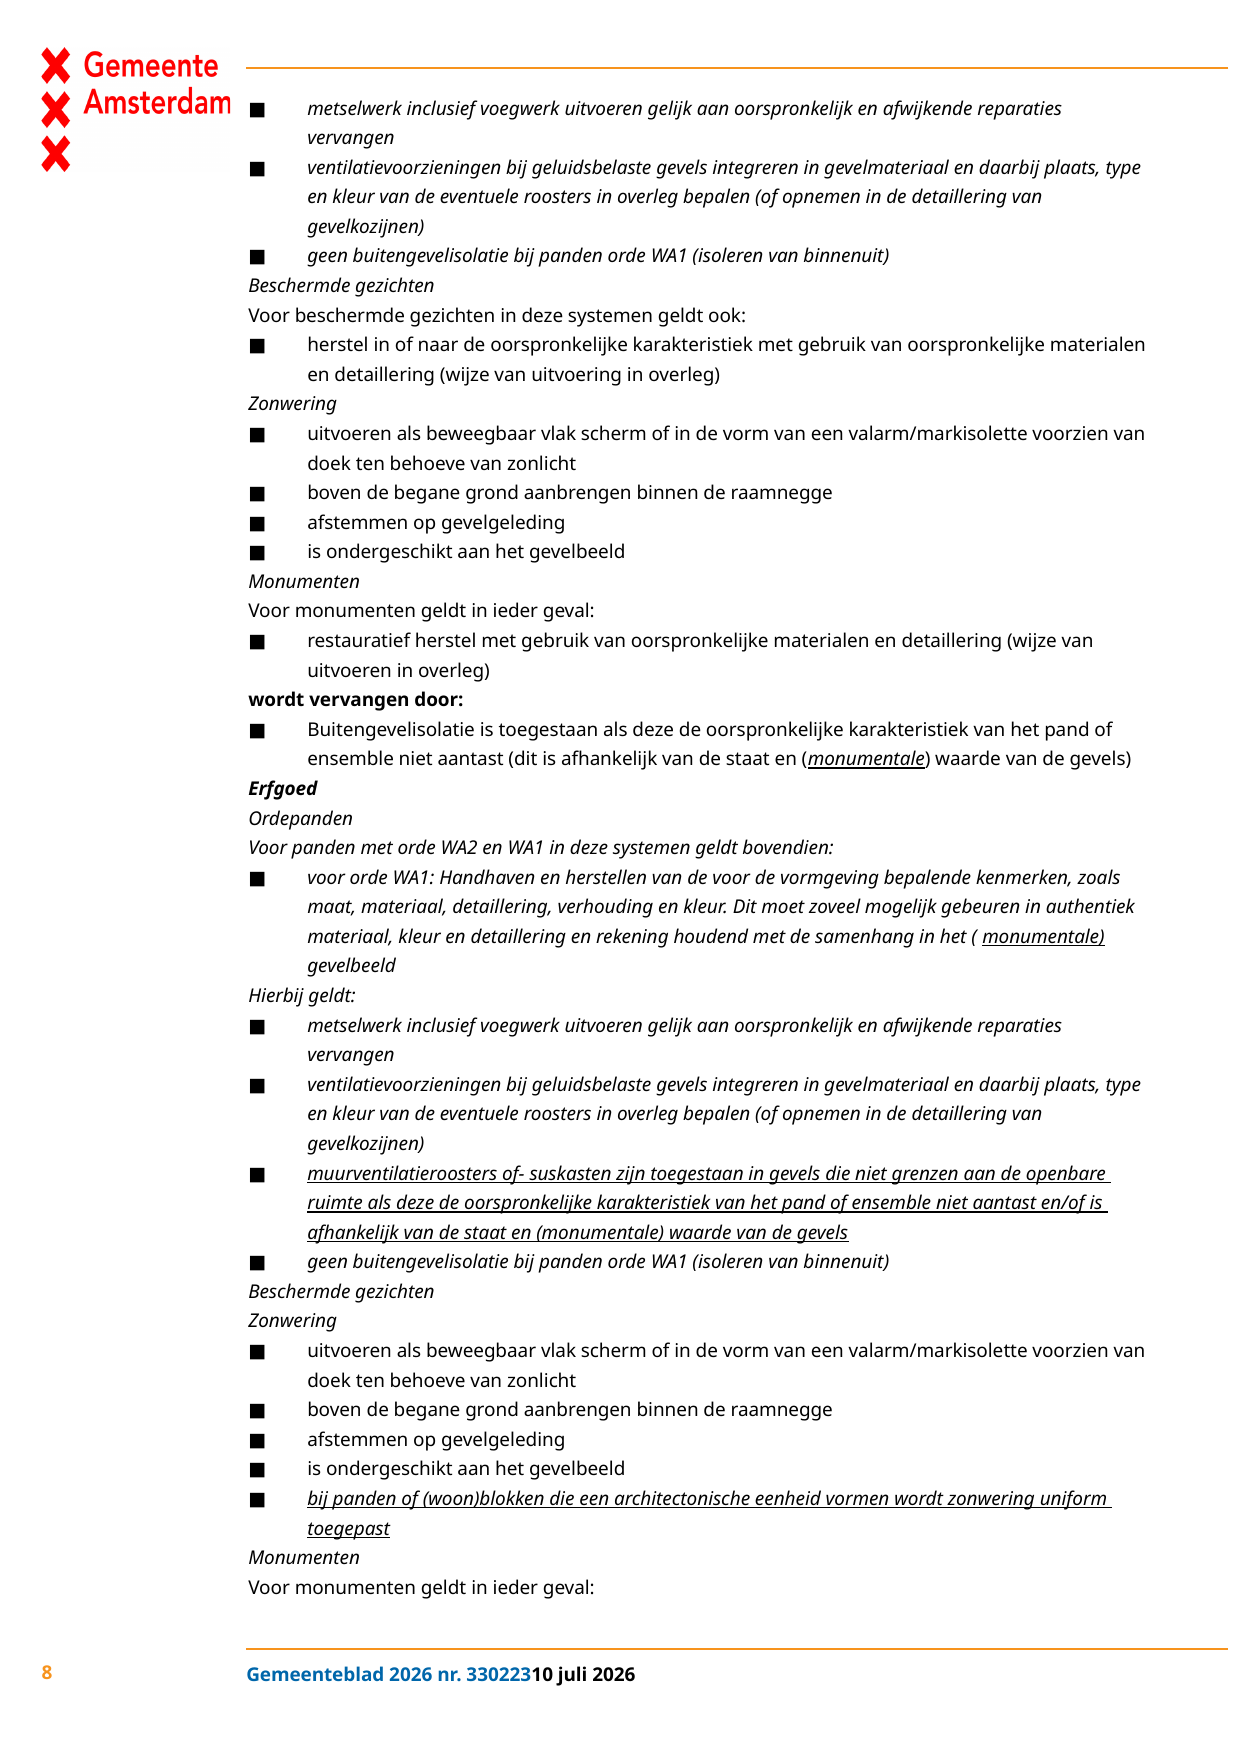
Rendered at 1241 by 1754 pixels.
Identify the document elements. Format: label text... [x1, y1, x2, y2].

list voor orde WA1: Handhaven en herstellen van de voor de vormgeving bepalende kenmerken, zoals maat, materiaal, detaillering, verhouding en kleur. Dit moet zoveel mogelijk gebeuren in authentiek materiaal, kleur en detaillering en rekening houdend met de samenhang in het ( monumentale) gevelbeeld [248, 864, 1152, 978]
list geen buitengevelisolatie bij panden orde WA1 (isoleren van binnenuit) [248, 243, 1152, 268]
list muurventilatieroosters of- suskasten zijn toegestaan in gevels die niet grenzen aan de openbare ruimte als deze de oorspronkelijke karakteristiek van het pand of ensemble niet aantast en/of is afhankelijk van de staat en (monumentale) waarde van de gevels [248, 1160, 1152, 1245]
list restauratief herstel met gebruik van oorspronkelijke materialen en detaillering (wijze van uitvoeren in overleg) [248, 627, 1152, 683]
list boven de begane grond aanbrengen binnen de raamnegge [248, 1396, 1152, 1422]
list Buitengevelisolatie is toegestaan als deze de oorspronkelijke karakteristiek van het pand of ensemble niet aantast (dit is afhankelijk van de staat en (monumentale) waarde van de gevels) [248, 716, 1152, 771]
text Monumenten [248, 568, 1152, 594]
list afstemmen op gevelgeleding [248, 1426, 1152, 1452]
text Beschermde gezichten [248, 1278, 1152, 1304]
list bij panden of (woon)blokken die een architectonische eenheid vormen wordt zonwering uniform toegepast [248, 1485, 1152, 1541]
text wordt vervangen door: [248, 686, 1152, 712]
text Ordepanden [248, 805, 1152, 831]
text Hierbij geldt: [248, 982, 1152, 1008]
list ventilatievoorzieningen bij geluidsbelaste gevels integreren in gevelmateriaal en daarbij plaats, type en kleur van de eventuele roosters in overleg bepalen (of opnemen in de detaillering van gevelkozijnen) [248, 1071, 1152, 1156]
text Voor beschermde gezichten in deze systemen geldt ook: [248, 302, 1152, 328]
list boven de begane grond aanbrengen binnen de raamnegge [248, 479, 1152, 505]
list geen buitengevelisolatie bij panden orde WA1 (isoleren van binnenuit) [248, 1248, 1152, 1274]
text Voor monumenten geldt in ieder geval: [248, 1574, 1152, 1600]
text Zonwering [248, 1308, 1152, 1333]
list ventilatievoorzieningen bij geluidsbelaste gevels integreren in gevelmateriaal en daarbij plaats, type en kleur van de eventuele roosters in overleg bepalen (of opnemen in de detaillering van gevelkozijnen) [248, 154, 1152, 239]
list metselwerk inclusief voegwerk uitvoeren gelijk aan oorspronkelijk en afwijkende reparaties vervangen [248, 1012, 1152, 1067]
list metselwerk inclusief voegwerk uitvoeren gelijk aan oorspronkelijk en afwijkende reparaties vervangen [248, 95, 1152, 150]
list is ondergeschikt aan het gevelbeeld [248, 1456, 1152, 1481]
text Voor panden met orde WA2 en WA1 in deze systemen geldt bovendien: [248, 834, 1152, 860]
text Voor monumenten geldt in ieder geval: [248, 598, 1152, 623]
text Monumenten [248, 1544, 1152, 1570]
picture [41, 47, 231, 172]
list afstemmen op gevelgeleding [248, 509, 1152, 535]
text Beschermde gezichten [248, 272, 1152, 298]
text Erfgoed [248, 775, 1152, 801]
text Zonwering [248, 391, 1152, 416]
list uitvoeren als beweegbaar vlak scherm of in de vorm van een valarm/markisolette voorzien van doek ten behoeve van zonlicht [248, 420, 1152, 476]
list uitvoeren als beweegbaar vlak scherm of in de vorm van een valarm/markisolette voorzien van doek ten behoeve van zonlicht [248, 1337, 1152, 1393]
list herstel in of naar de oorspronkelijke karakteristiek met gebruik van oorspronkelijke materialen en detaillering (wijze van uitvoering in overleg) [248, 331, 1152, 387]
list is ondergeschikt aan het gevelbeeld [248, 538, 1152, 564]
